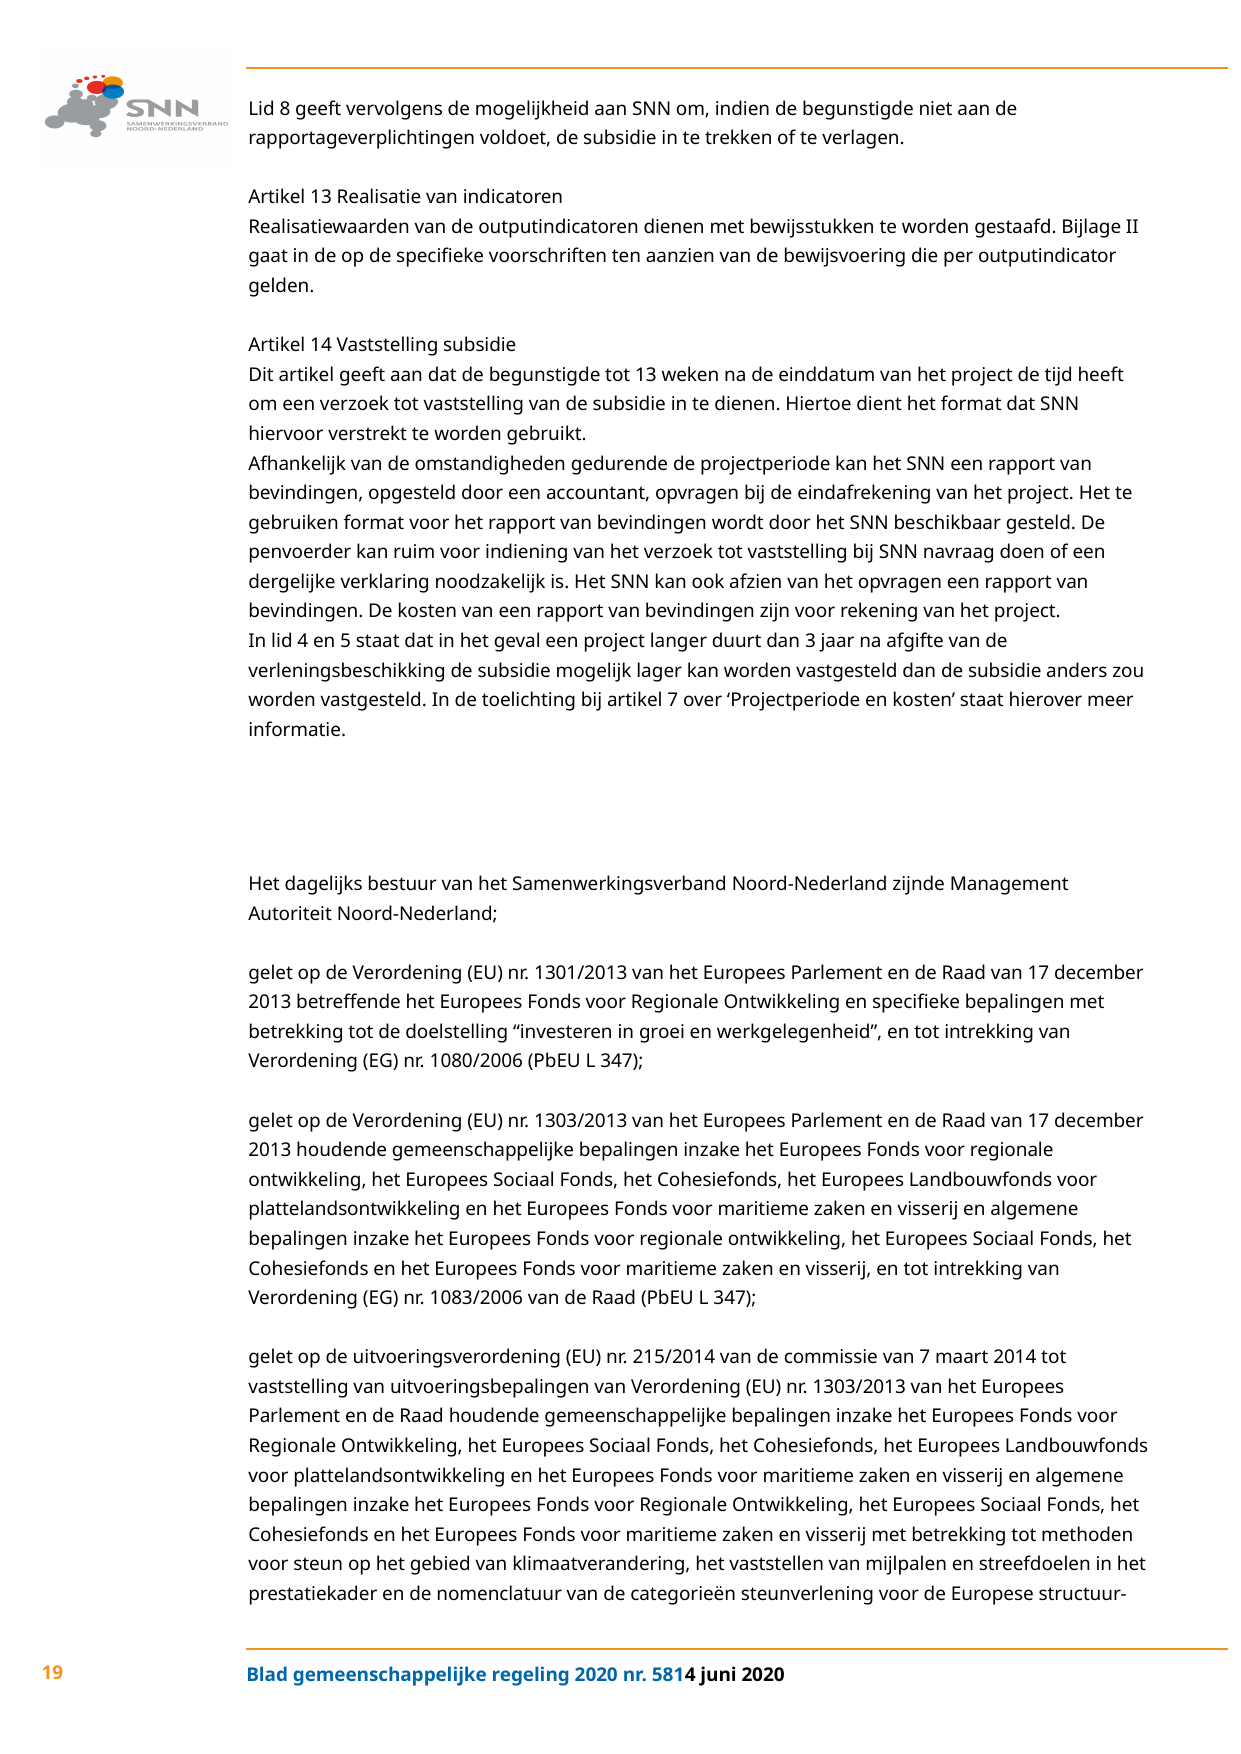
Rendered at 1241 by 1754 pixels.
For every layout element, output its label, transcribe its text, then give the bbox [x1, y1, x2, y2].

text Lid 8 geeft vervolgens de mogelijkheid aan SNN om, indien de begunstigde niet aan de rapportageverplichtingen voldoet, de subsidie in te trekken of te verlagen. [248, 95, 1152, 150]
text Realisatiewaarden van de outputindicatoren dienen met bewijsstukken te worden gestaafd. Bijlage II gaat in de op de specifieke voorschriften ten aanzien van de bewijsvoering die per outputindicator gelden. [248, 213, 1152, 298]
text In lid 4 en 5 staat dat in het geval een project langer duurt dan 3 jaar na afgifte van de verleningsbeschikking de subsidie mogelijk lager kan worden vastgesteld dan de subsidie anders zou worden vastgesteld. In de toelichting bij artikel 7 over ‘Projectperiode en kosten’ staat hierover meer informatie. [248, 627, 1152, 742]
text gelet op de Verordening (EU) nr. 1301/2013 van het Europees Parlement en de Raad van 17 december 2013 betreffende het Europees Fonds voor Regionale Ontwikkeling en specifieke bepalingen met betrekking tot de doelstelling “investeren in groei en werkgelegenheid”, en tot intrekking van Verordening (EG) nr. 1080/2006 (PbEU L 347); [248, 959, 1152, 1073]
text gelet op de uitvoeringsverordening (EU) nr. 215/2014 van de commissie van 7 maart 2014 tot vaststelling van uitvoeringsbepalingen van Verordening (EU) nr. 1303/2013 van het Europees Parlement en de Raad houdende gemeenschappelijke bepalingen inzake het Europees Fonds voor Regionale Ontwikkeling, het Europees Sociaal Fonds, het Cohesiefonds, het Europees Landbouwfonds voor plattelandsontwikkeling en het Europees Fonds voor maritieme zaken en visserij en algemene bepalingen inzake het Europees Fonds voor Regionale Ontwikkeling, het Europees Sociaal Fonds, het Cohesiefonds en het Europees Fonds voor maritieme zaken en visserij met betrekking tot methoden voor steun op het gebied van klimaatverandering, het vaststellen van mijlpalen en streefdoelen in het prestatiekader en de nomenclatuur van de categorieën steunverlening voor de Europese structuur- [248, 1343, 1152, 1606]
text Afhankelijk van de omstandigheden gedurende de projectperiode kan het SNN een rapport van bevindingen, opgesteld door een accountant, opvragen bij de eindafrekening van het project. Het te gebruiken format voor het rapport van bevindingen wordt door het SNN beschikbaar gesteld. De penvoerder kan ruim voor indiening van het verzoek tot vaststelling bij SNN navraag doen of een dergelijke verklaring noodzakelijk is. Het SNN kan ook afzien van het opvragen een rapport van bevindingen. De kosten van een rapport van bevindingen zijn voor rekening van het project. [248, 450, 1152, 623]
text Het dagelijks bestuur van het Samenwerkingsverband Noord-Nederland zijnde Management Autoriteit Noord-Nederland; [248, 870, 1152, 925]
text gelet op de Verordening (EU) nr. 1303/2013 van het Europees Parlement en de Raad van 17 december 2013 houdende gemeenschappelijke bepalingen inzake het Europees Fonds voor regionale ontwikkeling, het Europees Sociaal Fonds, het Cohesiefonds, het Europees Landbouwfonds voor plattelandsontwikkeling en het Europees Fonds voor maritieme zaken en visserij en algemene bepalingen inzake het Europees Fonds voor regionale ontwikkeling, het Europees Sociaal Fonds, het Cohesiefonds en het Europees Fonds voor maritieme zaken en visserij, en tot intrekking van Verordening (EG) nr. 1083/2006 van de Raad (PbEU L 347); [248, 1107, 1152, 1310]
text Dit artikel geeft aan dat de begunstigde tot 13 weken na de einddatum van het project de tijd heeft om een verzoek tot vaststelling van de subsidie in te dienen. Hiertoe dient het format dat SNN hiervoor verstrekt te worden gebruikt. [248, 361, 1152, 446]
text Artikel 14 Vaststelling subsidie [248, 331, 1152, 357]
picture [41, 47, 231, 172]
text Artikel 13 Realisatie van indicatoren [248, 183, 1152, 209]
